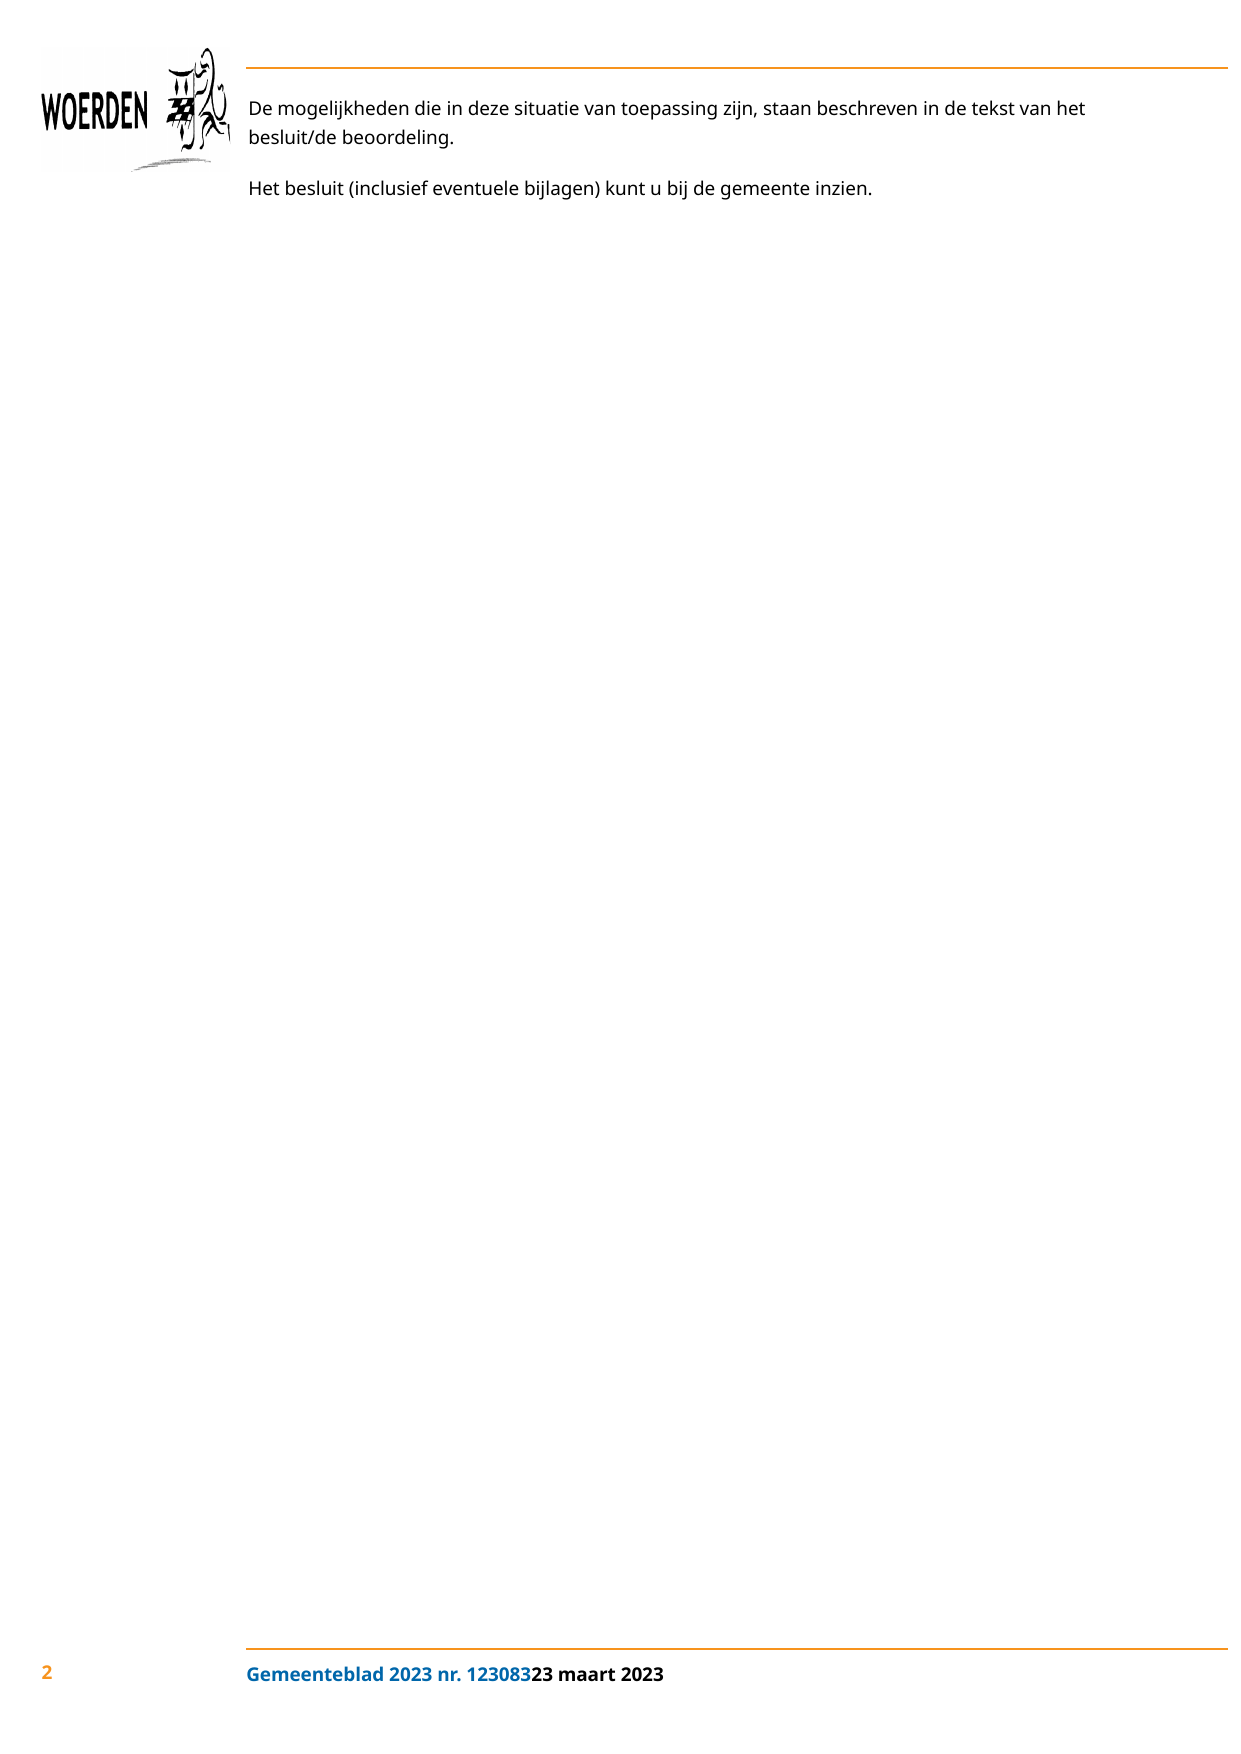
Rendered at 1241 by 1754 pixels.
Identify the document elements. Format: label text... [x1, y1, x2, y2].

picture [41, 47, 231, 172]
text Het besluit (inclusief eventuele bijlagen) kunt u bij de gemeente inzien. [248, 175, 1152, 201]
text De mogelijkheden die in deze situatie van toepassing zijn, staan beschreven in de tekst van het besluit/de beoordeling. [248, 95, 1152, 150]
